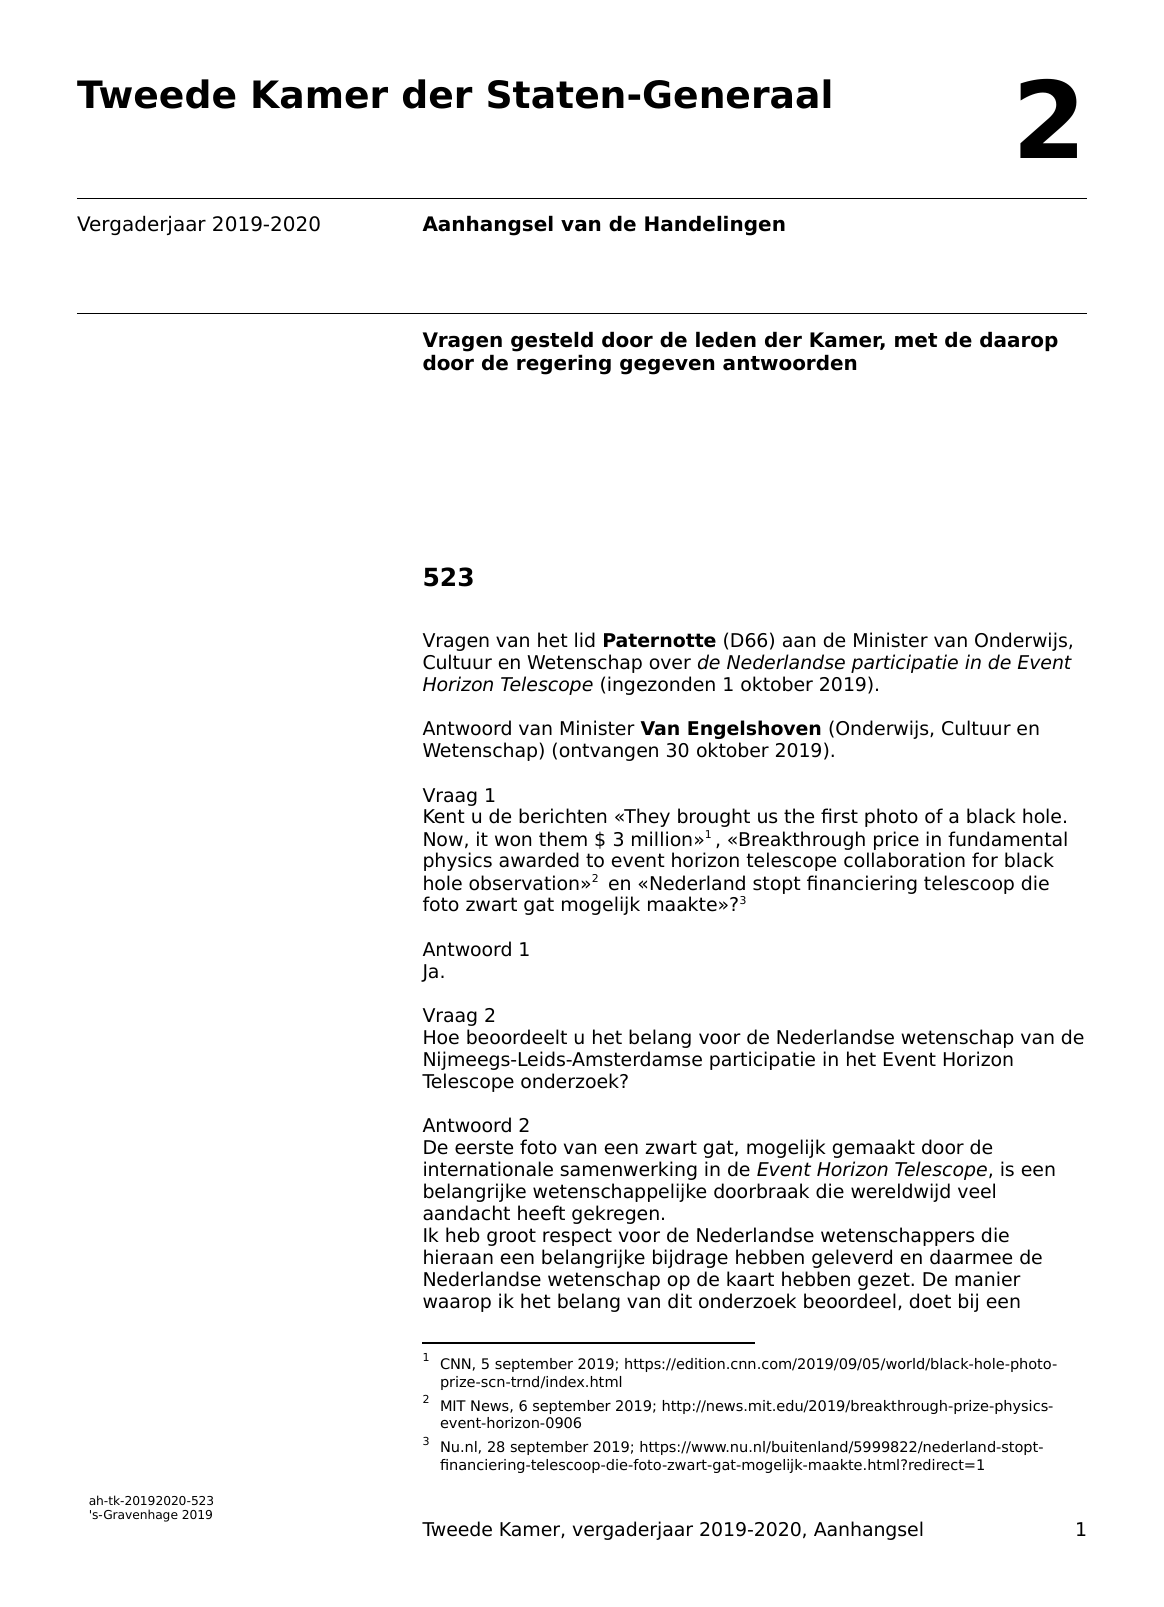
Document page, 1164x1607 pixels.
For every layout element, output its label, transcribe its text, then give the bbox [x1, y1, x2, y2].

text De eerste foto van een zwart gat, mogelijk gemaakt door de internationale samenwerking in de Event Horizon Telescope, is een belangrijke wetenschappelijke doorbraak die wereldwijd veel aandacht heeft gekregen. [422, 1137, 1087, 1225]
text MIT News, 6 september 2019; http://news.mit.edu/2019/breakthrough-prize-physics-event-horizon-0906 [422, 1393, 1087, 1432]
text Hoe beoordeelt u het belang voor de Nederlandse wetenschap van de Nijmeegs-Leids-Amsterdamse participatie in het Event Horizon Telescope onderzoek? [422, 1027, 1087, 1093]
table_cell [77, 314, 422, 375]
text Nu.nl, 28 september 2019; https://www.nu.nl/buitenland/5999822/nederland-stopt-financiering-telescoop-die-foto-zwart-gat-mogelijk-maakte.html?redirect=1 [422, 1435, 1087, 1474]
table_cell Vergaderjaar 2019-2020 [77, 199, 422, 313]
text 's-Gravenhage 2019 [88, 1508, 323, 1522]
text Antwoord 2 [422, 1115, 1087, 1137]
table_header 2 [886, 59, 1087, 198]
table_cell Aanhangsel van de Handelingen [422, 199, 1087, 313]
text Ja. [422, 961, 1087, 982]
text Vragen van het lid Paternotte (D66) aan de Minister van Onderwijs, Cultuur en Wetenschap over de Nederlandse participatie in de Event Horizon Telescope (ingezonden 1 oktober 2019). [422, 630, 1087, 696]
text Kent u de berichten «They brought us the first photo of a black hole. Now, it won them $ 3 million», «Breakthrough price in fundamental physics awarded to event horizon telescope collaboration for black hole observation» en «Nederland stopt financiering telescoop die foto zwart gat mogelijk maakte»? [422, 806, 1087, 916]
text Vraag 1 [422, 784, 1087, 806]
table_cell Vragen gesteld door de leden der Kamer, met de daarop door de regering gegeven antwoorden [422, 314, 1087, 375]
text Ik heb groot respect voor de Nederlandse wetenschappers die hieraan een belangrijke bijdrage hebben geleverd en daarmee de Nederlandse wetenschap op de kaart hebben gezet. De manier waarop ik het belang van dit onderzoek beoordeel, doet bij een [422, 1225, 1087, 1313]
text 523 [422, 563, 1087, 592]
text CNN, 5 september 2019; https://edition.cnn.com/2019/09/05/world/black-hole-photo-prize-scn-trnd/index.html [422, 1352, 1087, 1391]
text Antwoord van Minister Van Engelshoven (Onderwijs, Cultuur en Wetenschap) (ontvangen 30 oktober 2019). [422, 718, 1087, 762]
text Antwoord 1 [422, 938, 1087, 961]
text ah-tk-20192020-523 [88, 1494, 323, 1508]
table_header Tweede Kamer der Staten-Generaal [77, 59, 886, 198]
text Vraag 2 [422, 1005, 1087, 1027]
